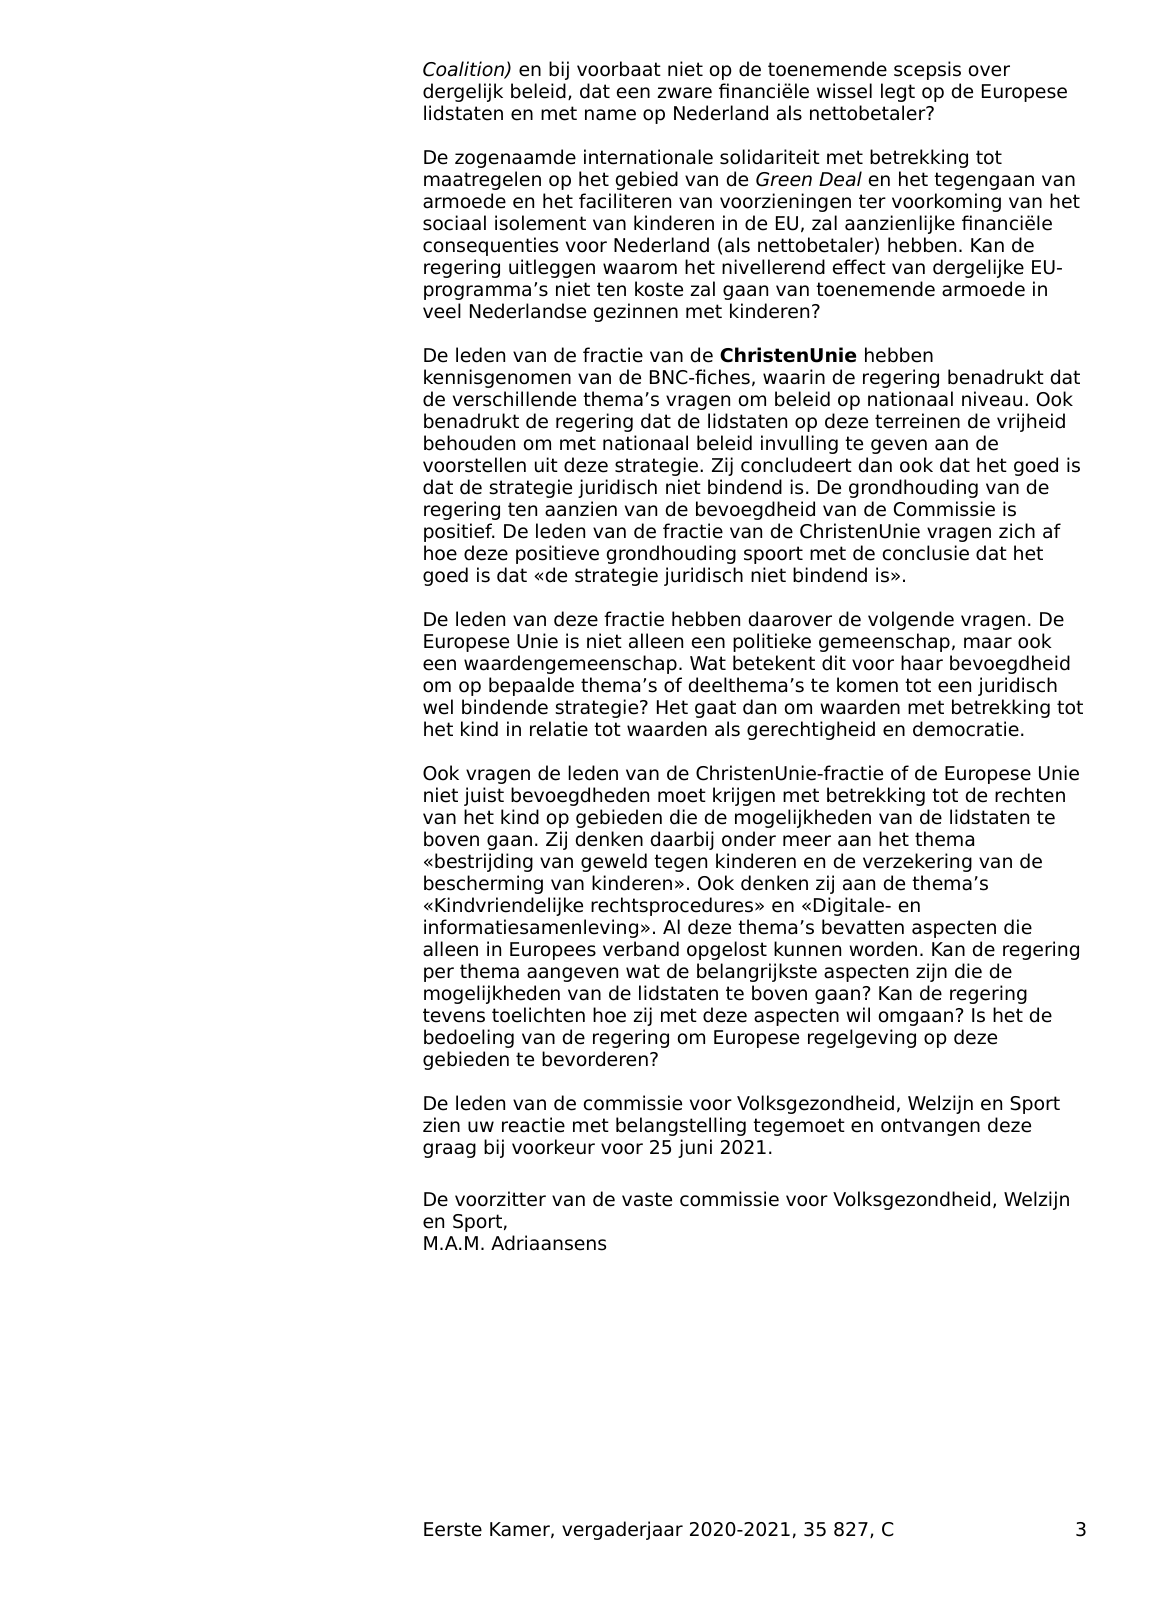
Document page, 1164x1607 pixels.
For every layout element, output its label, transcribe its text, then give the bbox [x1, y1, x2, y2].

text Ook vragen de leden van de ChristenUnie-fractie of de Europese Unie niet juist bevoegdheden moet krijgen met betrekking tot de rechten van het kind op gebieden die de mogelijkheden van de lidstaten te boven gaan. Zij denken daarbij onder meer aan het thema «bestrijding van geweld tegen kinderen en de verzekering van de bescherming van kinderen». Ook denken zij aan de thema’s «Kindvriendelijke rechtsprocedures» en «Digitale- en informatiesamenleving». Al deze thema’s bevatten aspecten die alleen in Europees verband opgelost kunnen worden. Kan de regering per thema aangeven wat de belangrijkste aspecten zijn die de mogelijkheden van de lidstaten te boven gaan? Kan de regering tevens toelichten hoe zij met deze aspecten wil omgaan? Is het de bedoeling van de regering om Europese regelgeving op deze gebieden te bevorderen? [422, 763, 1087, 1071]
text De leden van de fractie van de ChristenUnie hebben kennisgenomen van de BNC-fiches, waarin de regering benadrukt dat de verschillende thema’s vragen om beleid op nationaal niveau. Ook benadrukt de regering dat de lidstaten op deze terreinen de vrijheid behouden om met nationaal beleid invulling te geven aan de voorstellen uit deze strategie. Zij concludeert dan ook dat het goed is dat de strategie juridisch niet bindend is. De grondhouding van de regering ten aanzien van de bevoegdheid van de Commissie is positief. De leden van de fractie van de ChristenUnie vragen zich af hoe deze positieve grondhouding spoort met de conclusie dat het goed is dat «de strategie juridisch niet bindend is». [422, 345, 1087, 587]
text De zogenaamde internationale solidariteit met betrekking tot maatregelen op het gebied van de Green Deal en het tegengaan van armoede en het faciliteren van voorzieningen ter voorkoming van het sociaal isolement van kinderen in de EU, zal aanzienlijke financiële consequenties voor Nederland (als nettobetaler) hebben. Kan de regering uitleggen waarom het nivellerend effect van dergelijke EU-programma’s niet ten koste zal gaan van toenemende armoede in veel Nederlandse gezinnen met kinderen? [422, 147, 1087, 323]
text De leden van deze fractie hebben daarover de volgende vragen. De Europese Unie is niet alleen een politieke gemeenschap, maar ook een waardengemeenschap. Wat betekent dit voor haar bevoegdheid om op bepaalde thema’s of deelthema’s te komen tot een juridisch wel bindende strategie? Het gaat dan om waarden met betrekking tot het kind in relatie tot waarden als gerechtigheid en democratie. [422, 609, 1087, 741]
text Coalition) en bij voorbaat niet op de toenemende scepsis over dergelijk beleid, dat een zware financiële wissel legt op de Europese lidstaten en met name op Nederland als nettobetaler? [422, 59, 1087, 125]
text De voorzitter van de vaste commissie voor Volksgezondheid, Welzijn en Sport, M.A.M. Adriaansens [422, 1189, 1087, 1255]
text De leden van de commissie voor Volksgezondheid, Welzijn en Sport zien uw reactie met belangstelling tegemoet en ontvangen deze graag bij voorkeur voor 25 juni 2021. [422, 1093, 1087, 1159]
